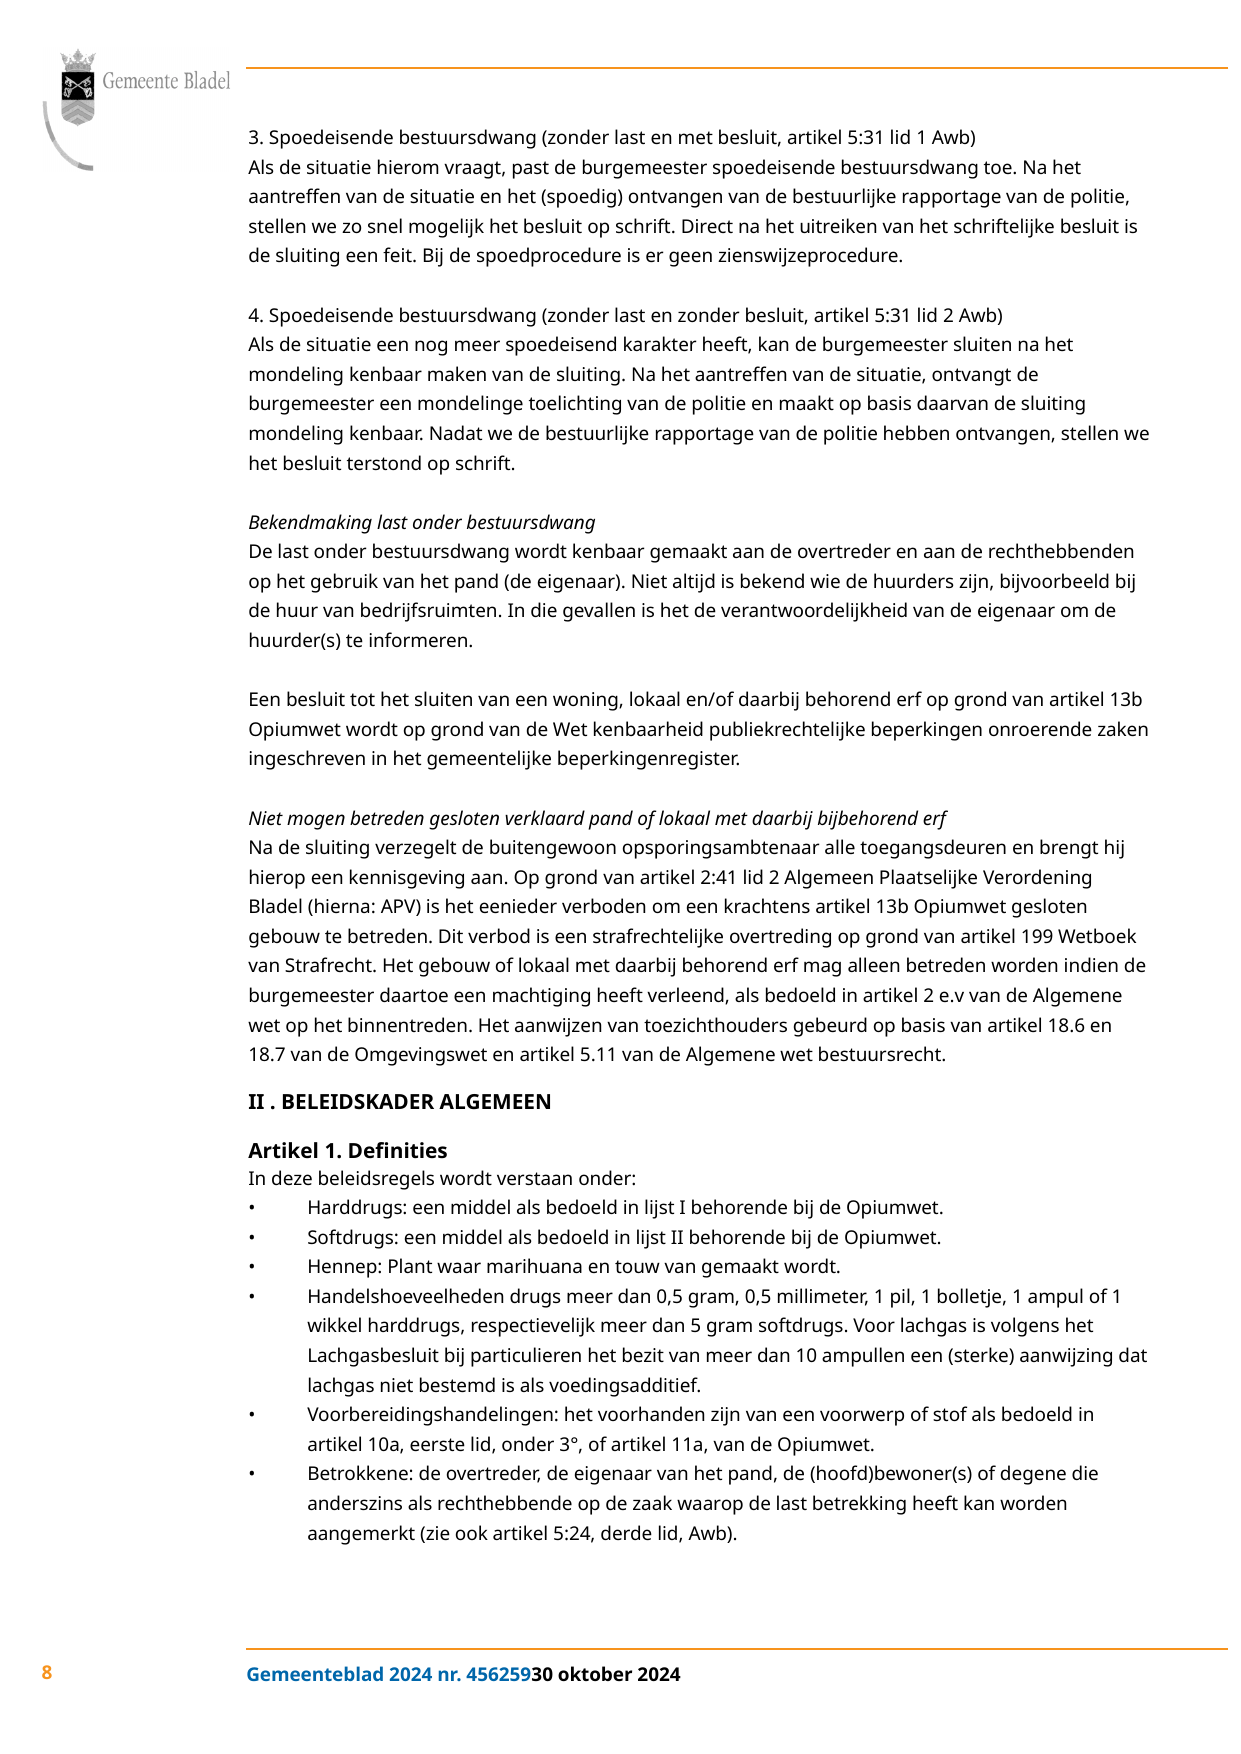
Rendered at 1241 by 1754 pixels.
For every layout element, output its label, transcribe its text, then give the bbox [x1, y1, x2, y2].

text Bekendmaking last onder bestuursdwang [248, 509, 1152, 535]
list Softdrugs: een middel als bedoeld in lijst II behorende bij de Opiumwet. [248, 1224, 1152, 1250]
text 4. Spoedeisende bestuursdwang (zonder last en zonder besluit, artikel 5:31 lid 2 Awb) [248, 302, 1152, 328]
text Artikel 1. Definities [248, 1136, 1152, 1165]
list Harddrugs: een middel als bedoeld in lijst I behorende bij de Opiumwet. [248, 1194, 1152, 1220]
text Als de situatie hierom vraagt, past de burgemeester spoedeisende bestuursdwang toe. Na het aantreffen van de situatie en het (spoedig) ontvangen van de bestuurlijke rapportage van de politie, stellen we zo snel mogelijk het besluit op schrift. Direct na het uitreiken van het schriftelijke besluit is de sluiting een feit. Bij de spoedprocedure is er geen zienswijzeprocedure. [248, 154, 1152, 268]
text Als de situatie een nog meer spoedeisend karakter heeft, kan de burgemeester sluiten na het mondeling kenbaar maken van de sluiting. Na het aantreffen van de situatie, ontvangt de burgemeester een mondelinge toelichting van de politie en maakt op basis daarvan de sluiting mondeling kenbaar. Nadat we de bestuurlijke rapportage van de politie hebben ontvangen, stellen we het besluit terstond op schrift. [248, 331, 1152, 476]
picture [41, 47, 231, 172]
list Hennep: Plant waar marihuana en touw van gemaakt wordt. [248, 1253, 1152, 1279]
text Niet mogen betreden gesloten verklaard pand of lokaal met daarbij bijbehorend erf [248, 805, 1152, 831]
text Een besluit tot het sluiten van een woning, lokaal en/of daarbij behorend erf op grond van artikel 13b Opiumwet wordt op grond van de Wet kenbaarheid publiekrechtelijke beperkingen onroerende zaken ingeschreven in het gemeentelijke beperkingenregister. [248, 686, 1152, 771]
text In deze beleidsregels wordt verstaan onder: [248, 1165, 1152, 1191]
text II . BELEIDSKADER ALGEMEEN [248, 1087, 1152, 1116]
list Betrokkene: de overtreder, de eigenaar van het pand, de (hoofd)bewoner(s) of degene die anderszins als rechthebbende op de zaak waarop de last betrekking heeft kan worden aangemerkt (zie ook artikel 5:24, derde lid, Awb). [248, 1461, 1152, 1546]
list Voorbereidingshandelingen: het voorhanden zijn van een voorwerp of stof als bedoeld in artikel 10a, eerste lid, onder 3°, of artikel 11a, van de Opiumwet. [248, 1401, 1152, 1457]
text 3. Spoedeisende bestuursdwang (zonder last en met besluit, artikel 5:31 lid 1 Awb) [248, 124, 1152, 150]
text De last onder bestuursdwang wordt kenbaar gemaakt aan de overtreder en aan de rechthebbenden op het gebruik van het pand (de eigenaar). Niet altijd is bekend wie de huurders zijn, bijvoorbeeld bij de huur van bedrijfsruimten. In die gevallen is het de verantwoordelijkheid van de eigenaar om de huurder(s) te informeren. [248, 538, 1152, 653]
text Na de sluiting verzegelt de buitengewoon opsporingsambtenaar alle toegangsdeuren en brengt hij hierop een kennisgeving aan. Op grond van artikel 2:41 lid 2 Algemeen Plaatselijke Verordening Bladel (hierna: APV) is het eenieder verboden om een krachtens artikel 13b Opiumwet gesloten gebouw te betreden. Dit verbod is een strafrechtelijke overtreding op grond van artikel 199 Wetboek van Strafrecht. Het gebouw of lokaal met daarbij behorend erf mag alleen betreden worden indien de burgemeester daartoe een machtiging heeft verleend, als bedoeld in artikel 2 e.v van de Algemene wet op het binnentreden. Het aanwijzen van toezichthouders gebeurd op basis van artikel 18.6 en 18.7 van de Omgevingswet en artikel 5.11 van de Algemene wet bestuursrecht. [248, 834, 1152, 1067]
list Handelshoeveelheden drugs meer dan 0,5 gram, 0,5 millimeter, 1 pil, 1 bolletje, 1 ampul of 1 wikkel harddrugs, respectievelijk meer dan 5 gram softdrugs. Voor lachgas is volgens het Lachgasbesluit bij particulieren het bezit van meer dan 10 ampullen een (sterke) aanwijzing dat lachgas niet bestemd is als voedingsadditief. [248, 1283, 1152, 1398]
